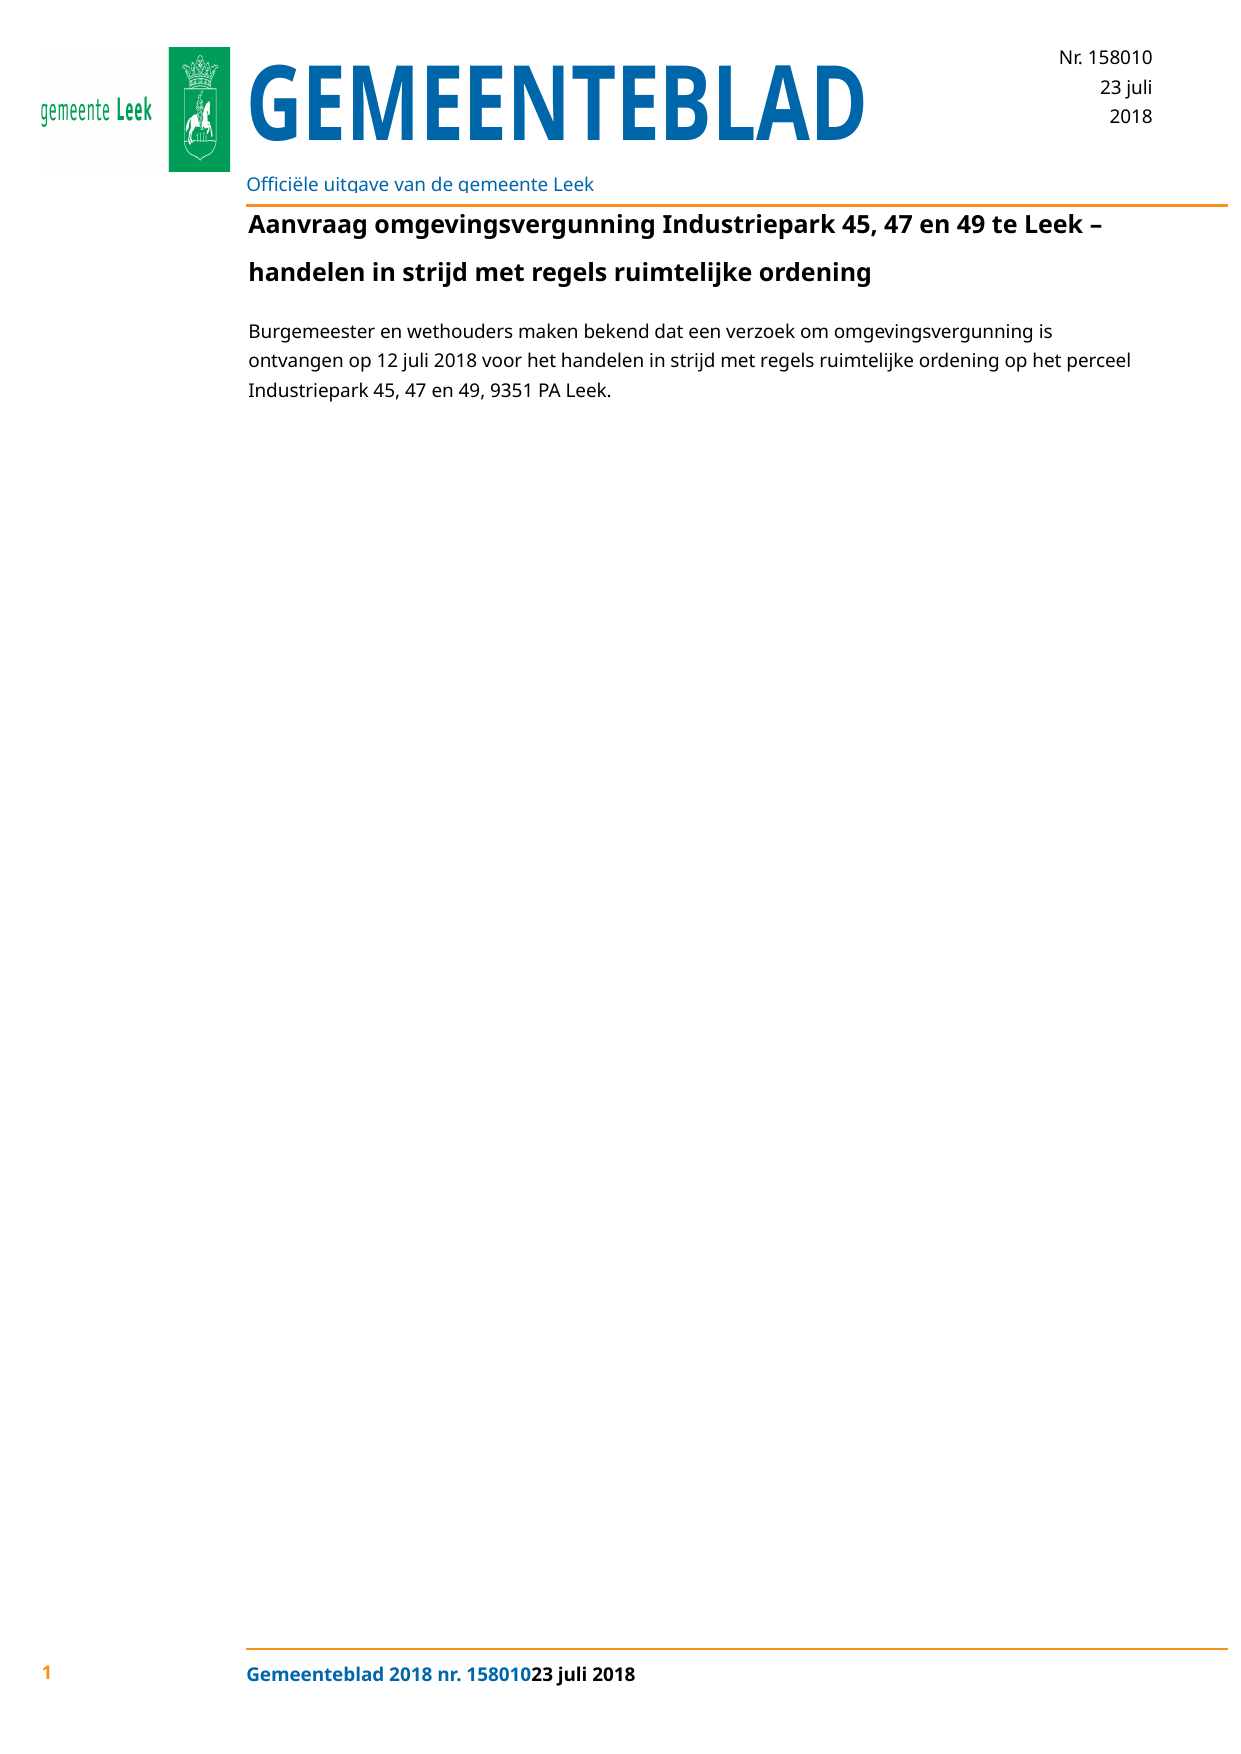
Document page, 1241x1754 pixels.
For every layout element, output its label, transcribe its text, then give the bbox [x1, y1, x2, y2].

picture [41, 47, 231, 172]
text Aanvraag omgevingsvergunning Industriepark 45, 47 en 49 te Leek – handelen in strijd met regels ruimtelijke ordening [248, 207, 1152, 288]
text Burgemeester en wethouders maken bekend dat een verzoek om omgevingsvergunning is ontvangen op 12 juli 2018 voor het handelen in strijd met regels ruimtelijke ordening op het perceel Industriepark 45, 47 en 49, 9351 PA Leek. [248, 318, 1152, 403]
